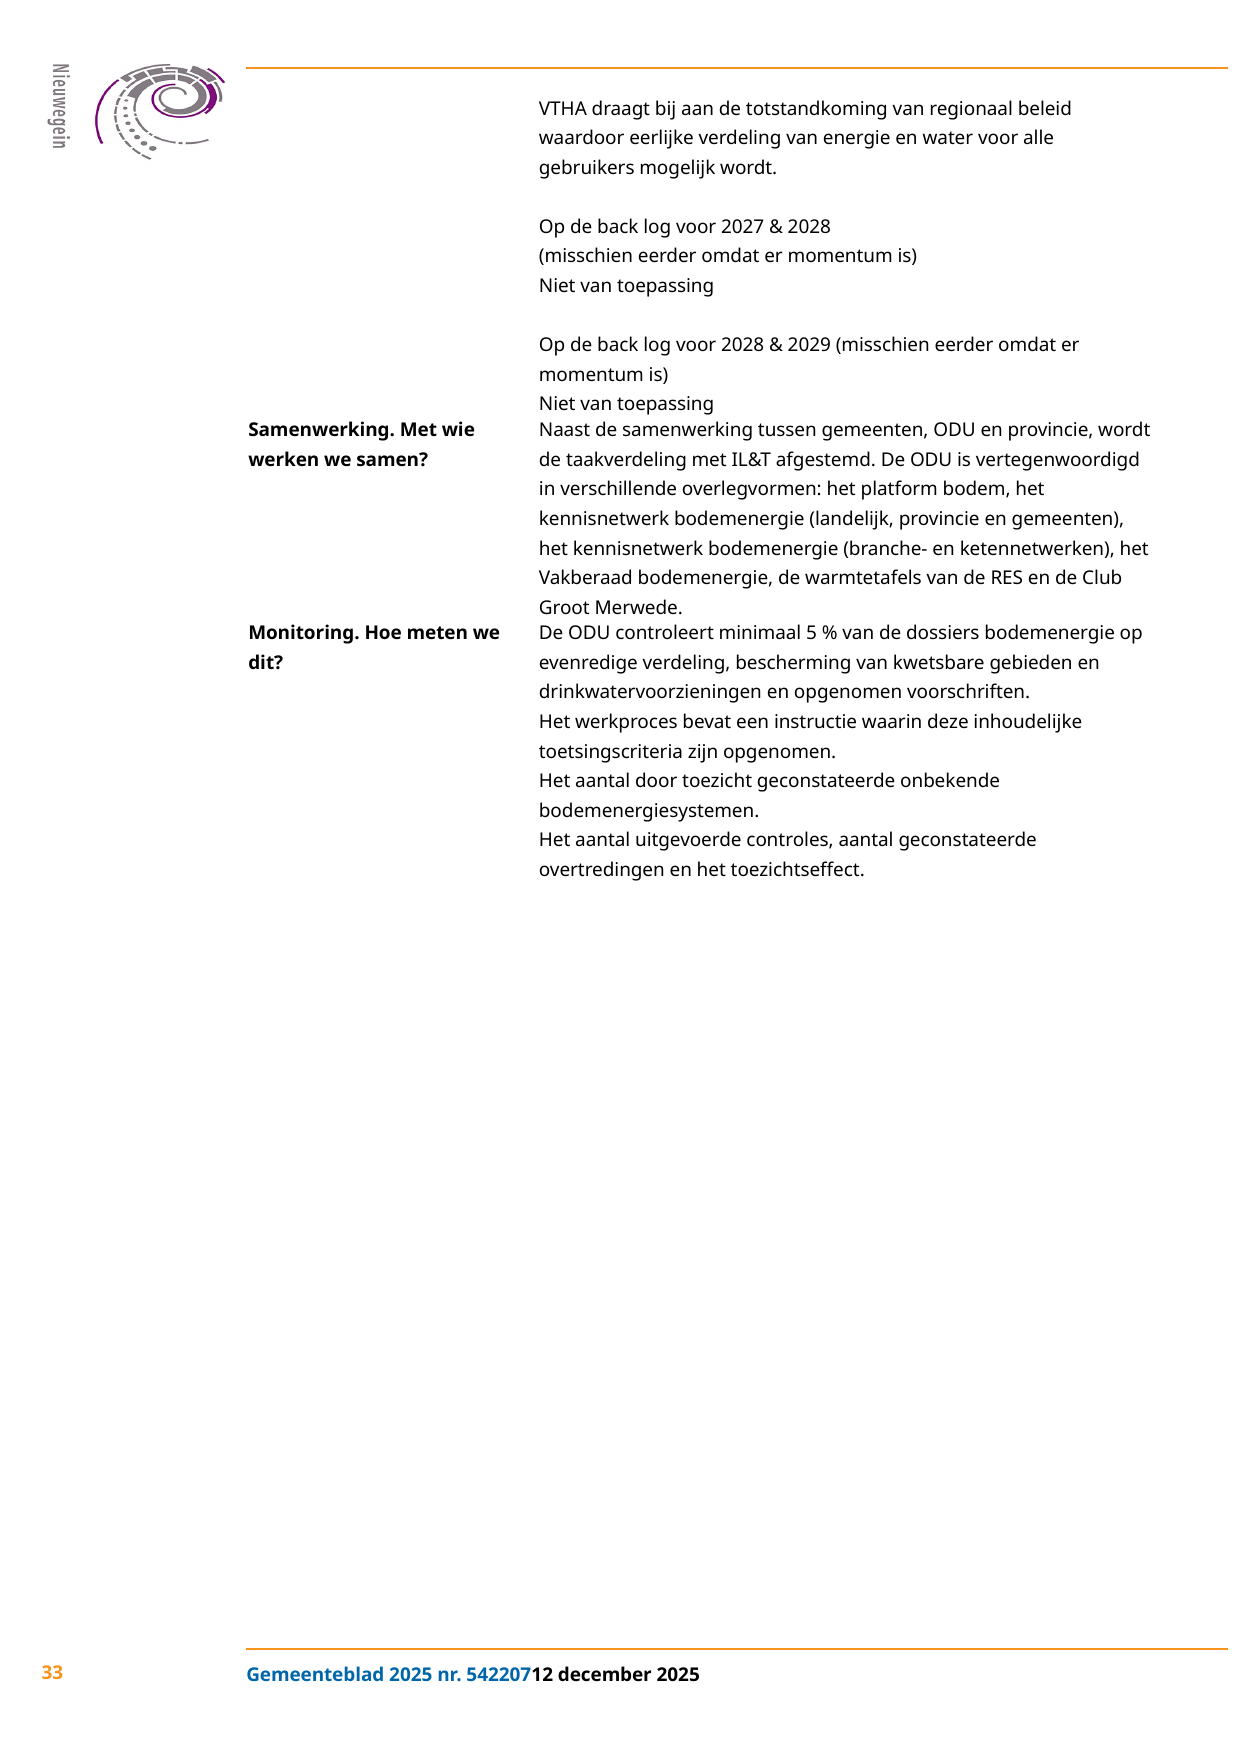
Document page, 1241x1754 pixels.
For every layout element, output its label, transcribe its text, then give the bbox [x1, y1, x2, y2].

table_cell Samenwerking. Met wie werken we samen? [248, 416, 539, 619]
table_cell VTHA draagt bij aan de totstandkoming van regionaal beleid waardoor eerlijke verdeling van energie en water voor alle gebruikers mogelijk wordt. Op de back log voor 2027 & 2028 (misschien eerder omdat er momentum is) Niet van toepassing Op de back log voor 2028 & 2029 (misschien eerder omdat er momentum is) Niet van toepassing [539, 95, 1152, 416]
table_cell Monitoring. Hoe meten we dit? [248, 620, 539, 912]
table_cell [248, 95, 539, 416]
table_cell Naast de samenwerking tussen gemeenten, ODU en provincie, wordt de taakverdeling met IL&T afgestemd. De ODU is vertegenwoordigd in verschillende overlegvormen: het platform bodem, het kennisnetwerk bodemenergie (landelijk, provincie en gemeenten), het kennisnetwerk bodemenergie (branche- en ketennetwerken), het Vakberaad bodemenergie, de warmtetafels van de RES en de Club Groot Merwede. [539, 416, 1152, 619]
picture [41, 47, 231, 172]
table_cell De ODU controleert minimaal 5 % van de dossiers bodemenergie op evenredige verdeling, bescherming van kwetsbare gebieden en drinkwatervoorzieningen en opgenomen voorschriften. Het werkproces bevat een instructie waarin deze inhoudelijke toetsingscriteria zijn opgenomen. Het aantal door toezicht geconstateerde onbekende bodemenergiesystemen. Het aantal uitgevoerde controles, aantal geconstateerde overtredingen en het toezichtseffect. [539, 620, 1152, 912]
